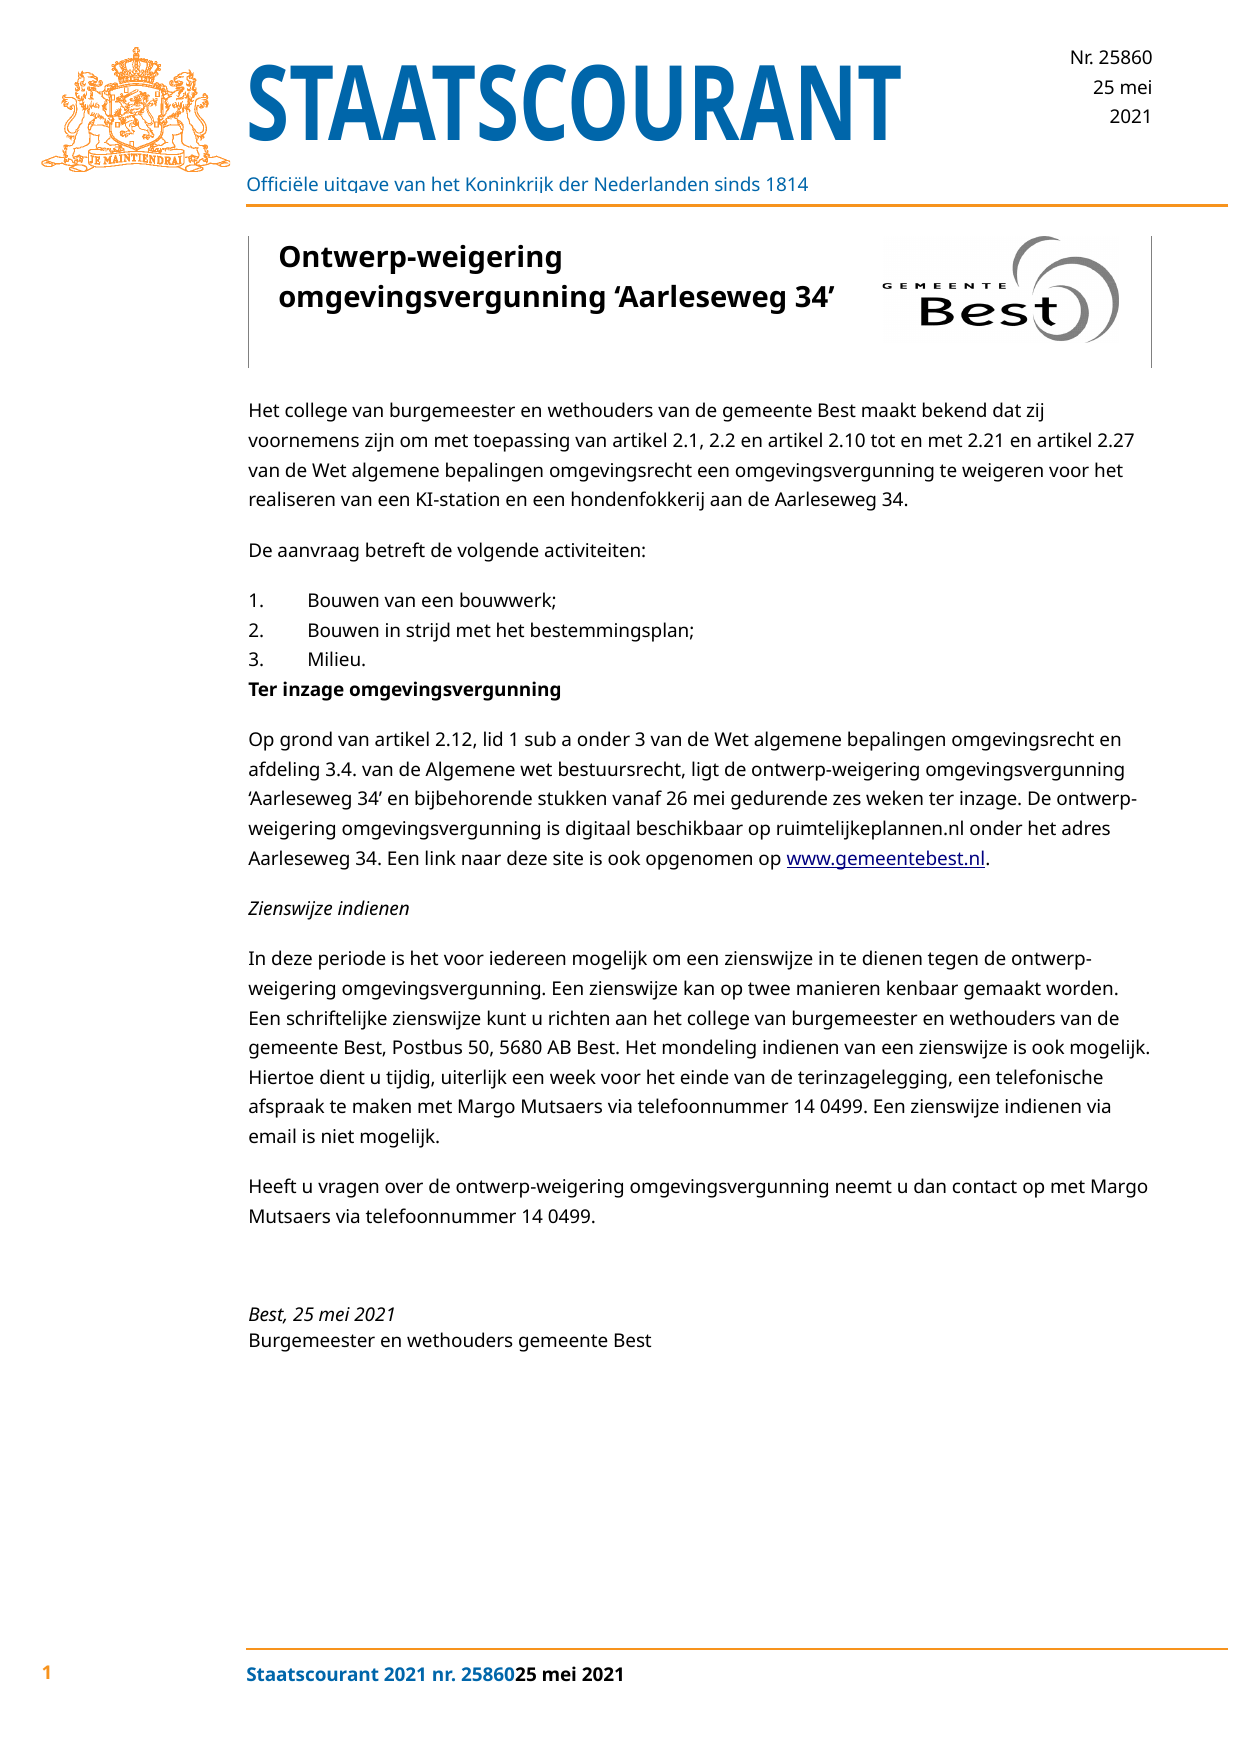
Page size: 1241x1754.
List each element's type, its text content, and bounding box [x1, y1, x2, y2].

list Bouwen in strijd met het bestemmingsplan; [248, 617, 1152, 643]
text Zienswijze indienen [248, 895, 1152, 921]
picture [882, 236, 1119, 343]
table_header [850, 236, 882, 342]
text De aanvraag betreft de volgende activiteiten: [248, 537, 1152, 563]
text Het college van burgemeester en wethouders van de gemeente Best maakt bekend dat zij voornemens zijn om met toepassing van artikel 2.1, 2.2 en artikel 2.10 tot en met 2.21 en artikel 2.27 van de Wet algemene bepalingen omgevingsrecht een omgevingsvergunning te weigeren voor het realiseren van een KI-station en een hondenfokkerij aan de Aarleseweg 34. [248, 398, 1152, 512]
text Ter inzage omgevingsvergunning [248, 676, 1152, 702]
text Best, 25 mei 2021 [248, 1301, 1152, 1327]
table_header Ontwerp-weigering omgevingsvergunning ‘Aarleseweg 34’ [249, 236, 850, 368]
table_header [1119, 236, 1151, 342]
table_header [850, 343, 1151, 368]
text Burgemeester en wethouders gemeente Best [248, 1327, 1152, 1353]
picture [41, 47, 231, 172]
text Heeft u vragen over de ontwerp-weigering omgevingsvergunning neemt u dan contact op met Margo Mutsaers via telefoonnummer 14 0499. [248, 1173, 1152, 1229]
list Milieu. [248, 646, 1152, 672]
text Op grond van artikel 2.12, lid 1 sub a onder 3 van de Wet algemene bepalingen omgevingsrecht en afdeling 3.4. van de Algemene wet bestuursrecht, ligt de ontwerp-weigering omgevingsvergunning ‘Aarleseweg 34’ en bijbehorende stukken vanaf 26 mei gedurende zes weken ter inzage. De ontwerp-weigering omgevingsvergunning is digitaal beschikbaar op ruimtelijkeplannen.nl onder het adres Aarleseweg 34. Een link naar deze site is ook opgenomen op www.gemeentebest.nl. [248, 726, 1152, 871]
text In deze periode is het voor iedereen mogelijk om een zienswijze in te dienen tegen de ontwerp-weigering omgevingsvergunning. Een zienswijze kan op twee manieren kenbaar gemaakt worden. Een schriftelijke zienswijze kunt u richten aan het college van burgemeester en wethouders van de gemeente Best, Postbus 50, 5680 AB Best. Het mondeling indienen van een zienswijze is ook mogelijk. Hiertoe dient u tijdig, uiterlijk een week voor het einde van de terinzagelegging, een telefonische afspraak te maken met Margo Mutsaers via telefoonnummer 14 0499. Een zienswijze indienen via email is niet mogelijk. [248, 946, 1152, 1149]
list Bouwen van een bouwwerk; [248, 587, 1152, 613]
